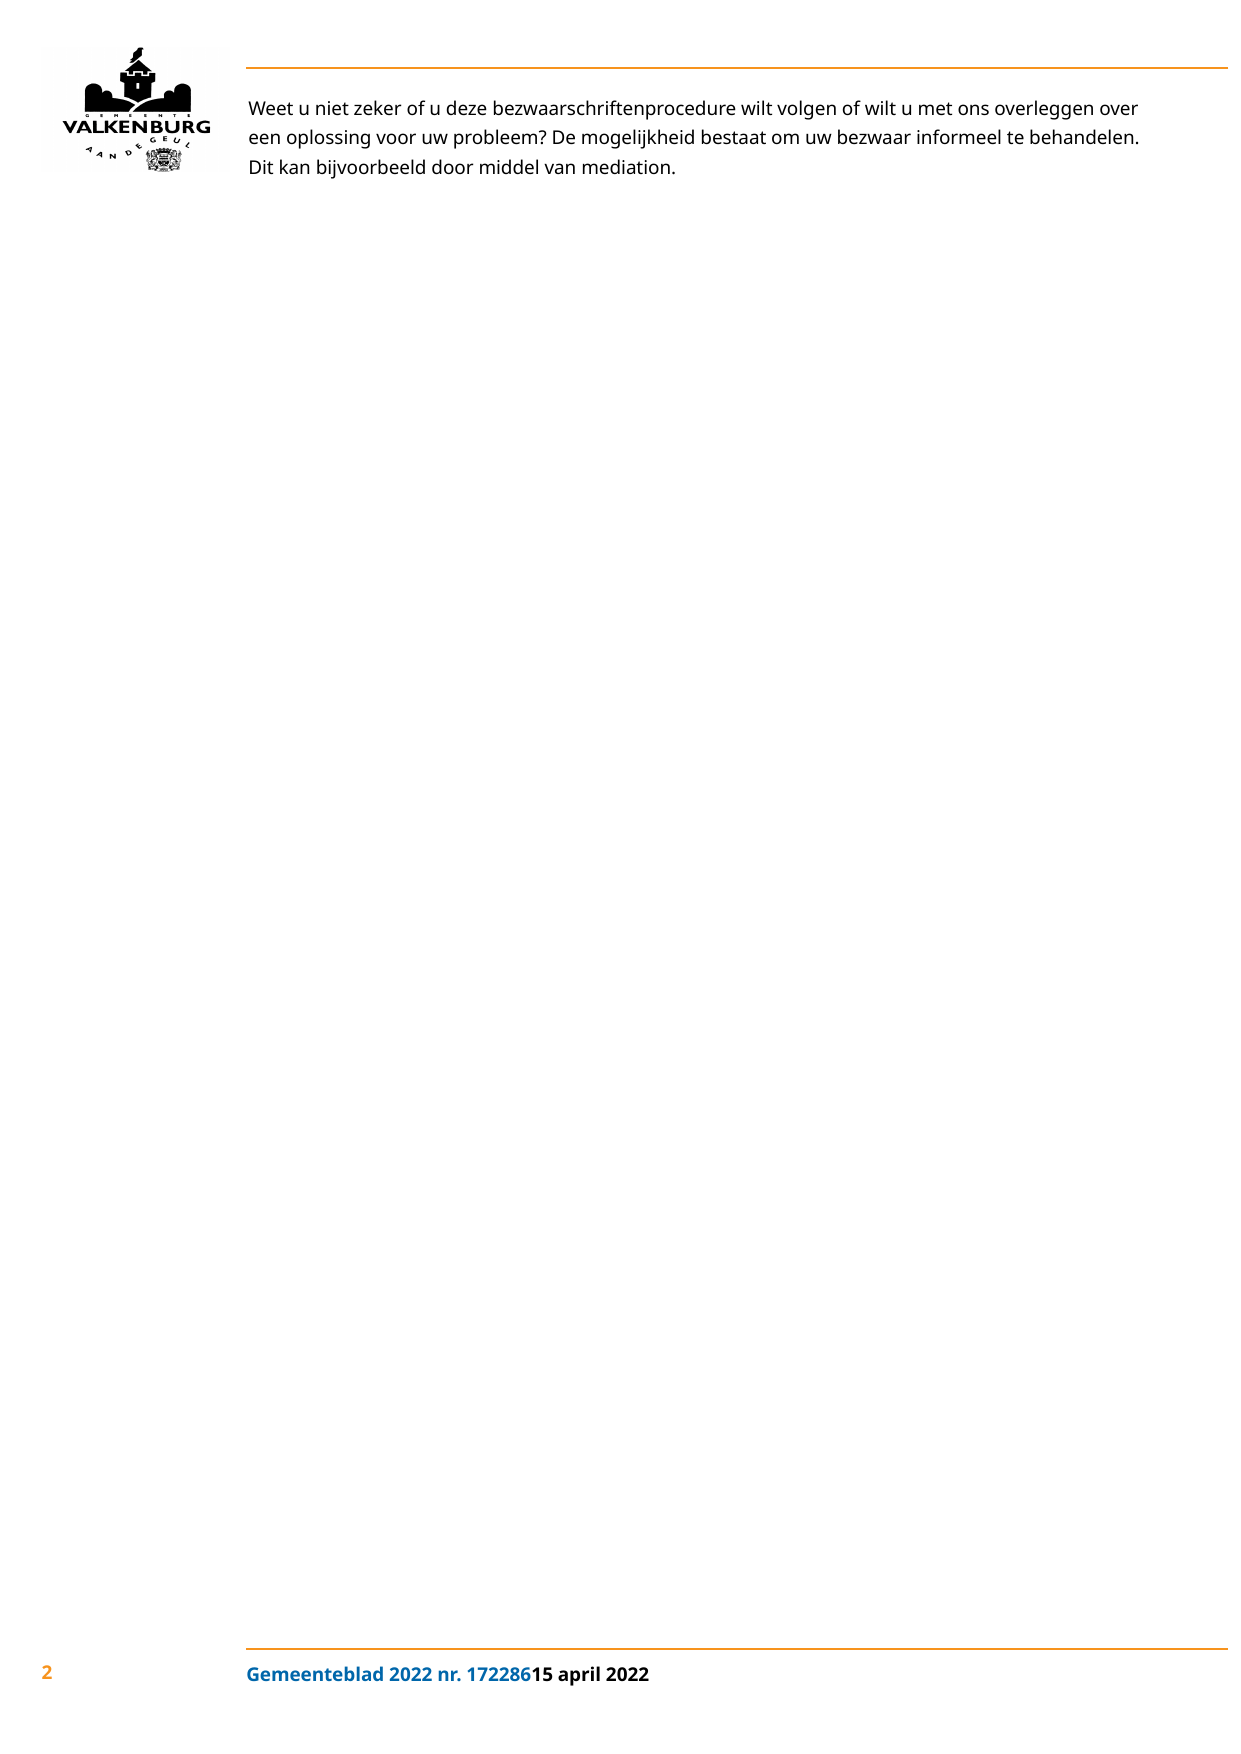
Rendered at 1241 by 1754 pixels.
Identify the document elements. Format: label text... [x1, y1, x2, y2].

text Weet u niet zeker of u deze bezwaarschriftenprocedure wilt volgen of wilt u met ons overleggen over een oplossing voor uw probleem? De mogelijkheid bestaat om uw bezwaar informeel te behandelen. Dit kan bijvoorbeeld door middel van mediation. [248, 95, 1152, 180]
picture [41, 47, 231, 172]
